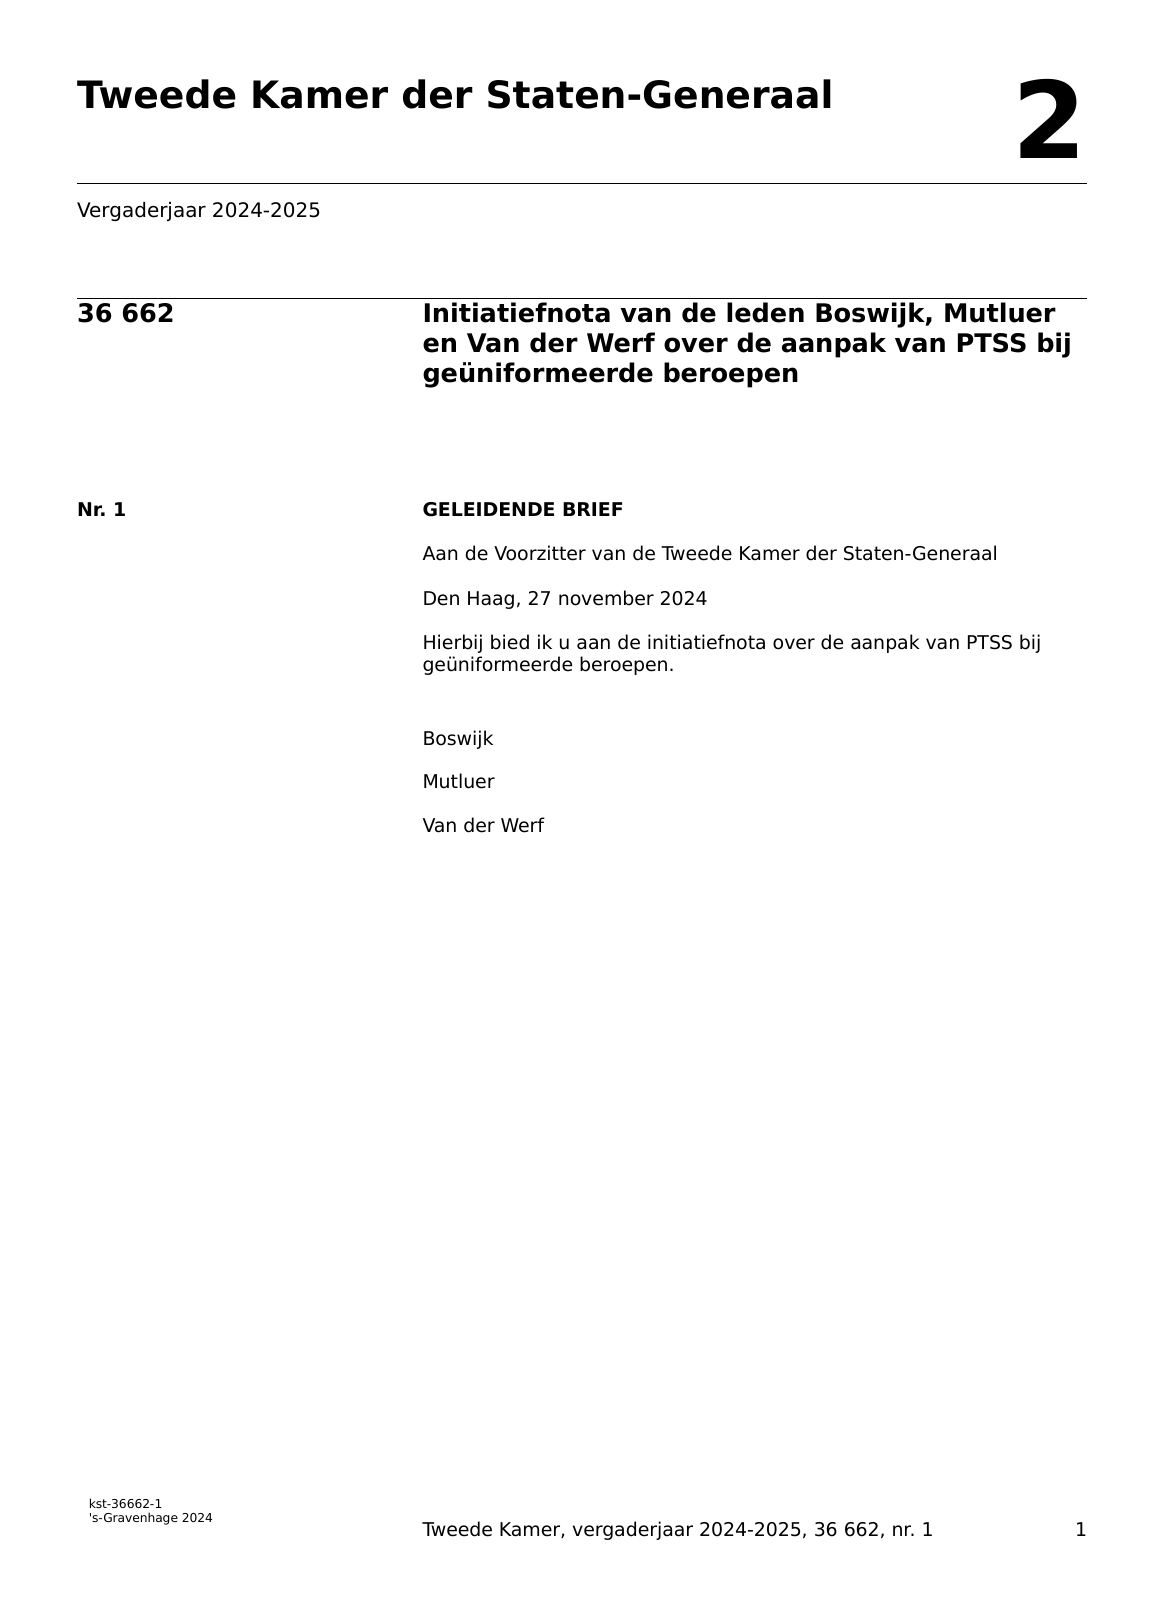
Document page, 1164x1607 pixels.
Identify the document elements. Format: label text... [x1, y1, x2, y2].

table_cell Vergaderjaar 2024-2025 [77, 184, 1087, 298]
table_header Tweede Kamer der Staten-Generaal [77, 59, 886, 183]
text Aan de Voorzitter van de Tweede Kamer der Staten-Generaal [422, 543, 1087, 565]
text Boswijk Mutluer Van der Werf [422, 706, 1087, 837]
text Hierbij bied ik u aan de initiatiefnota over de aanpak van PTSS bij geüniformeerde beroepen. [422, 632, 1087, 676]
subtitle 36 662 Initiatiefnota van de leden Boswijk, Mutluer en Van der Werf over de aanpak van PTSS bij geüniformeerde beroepen [77, 299, 1087, 388]
table_header 2 [886, 59, 1087, 183]
text 's-Gravenhage 2024 [88, 1511, 323, 1525]
subtitle Nr. 1 GELEIDENDE BRIEF [77, 499, 1087, 521]
text Den Haag, 27 november 2024 [422, 587, 1087, 609]
text kst-36662-1 [88, 1497, 323, 1511]
